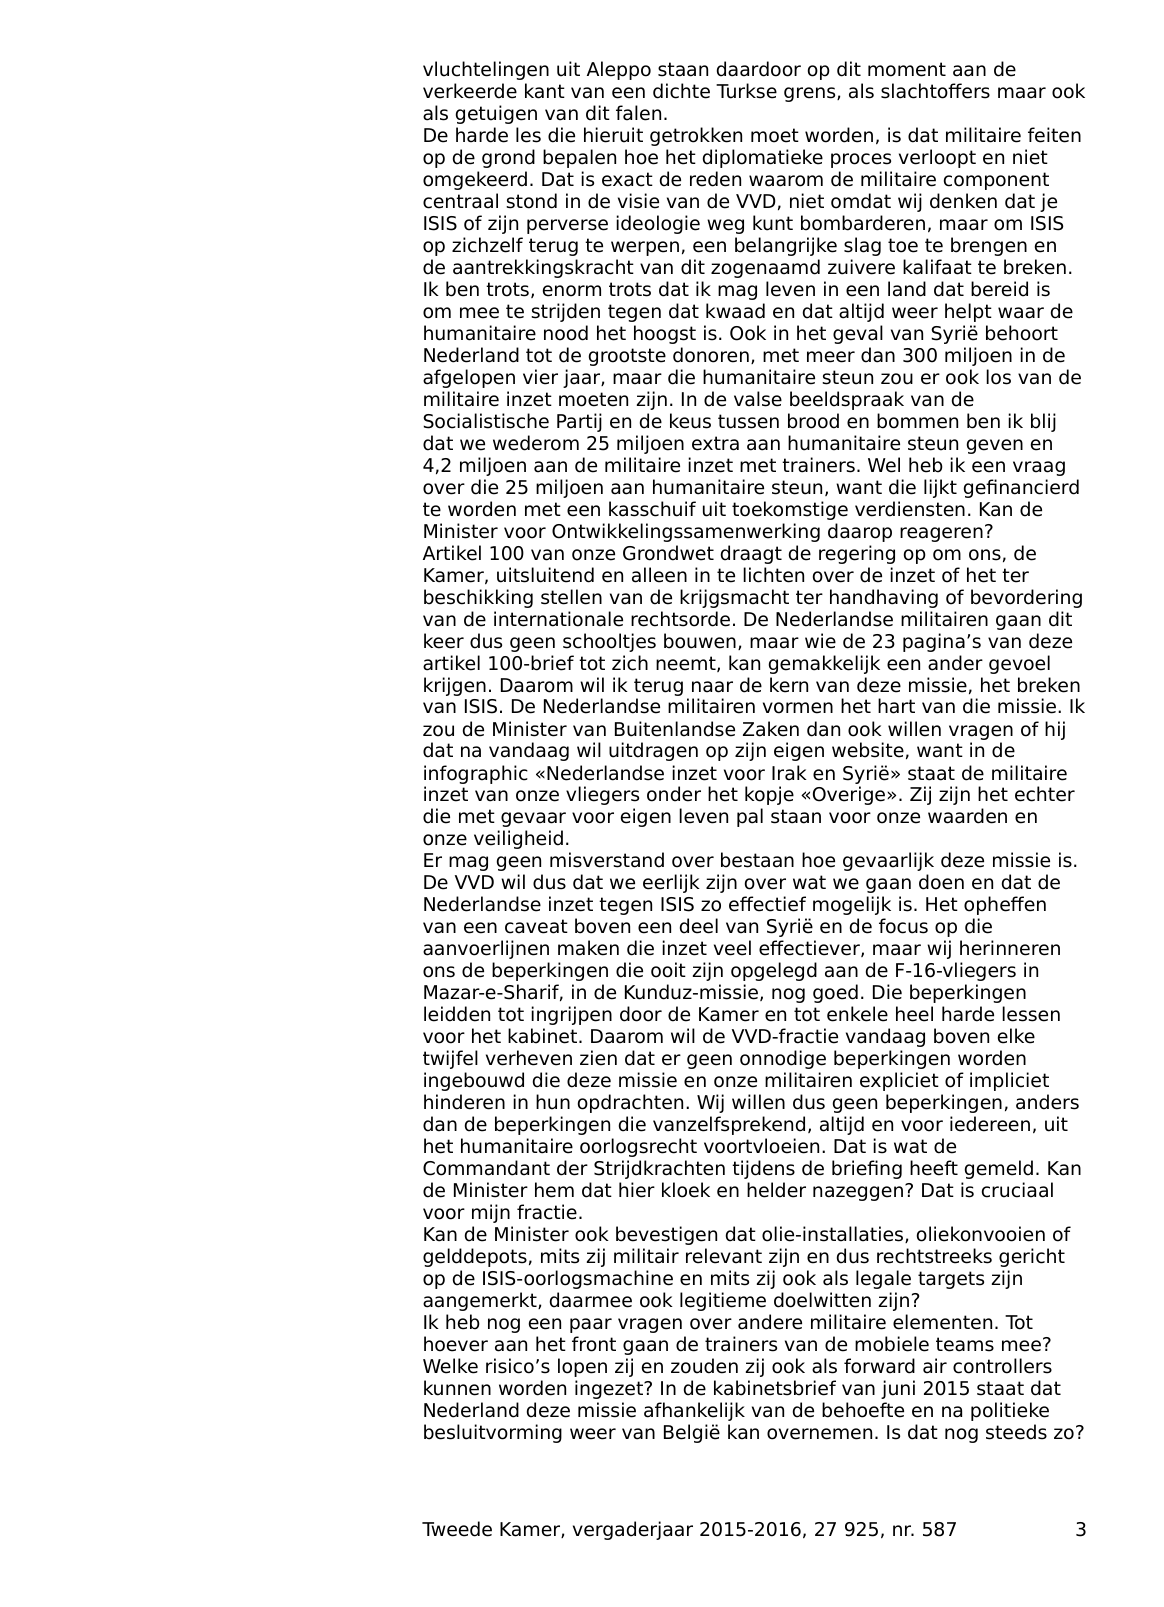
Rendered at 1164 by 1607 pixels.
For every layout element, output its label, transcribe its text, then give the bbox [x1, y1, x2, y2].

text Ik ben trots, enorm trots dat ik mag leven in een land dat bereid is om mee te strijden tegen dat kwaad en dat altijd weer helpt waar de humanitaire nood het hoogst is. Ook in het geval van Syrië behoort Nederland tot de grootste donoren, met meer dan 300 miljoen in de afgelopen vier jaar, maar die humanitaire steun zou er ook los van de militaire inzet moeten zijn. In de valse beeldspraak van de Socialistische Partij en de keus tussen brood en bommen ben ik blij dat we wederom 25 miljoen extra aan humanitaire steun geven en 4,2 miljoen aan de militaire inzet met trainers. Wel heb ik een vraag over die 25 miljoen aan humanitaire steun, want die lijkt gefinancierd te worden met een kasschuif uit toekomstige verdiensten. Kan de Minister voor Ontwikkelingssamenwerking daarop reageren? [422, 279, 1087, 543]
text Artikel 100 van onze Grondwet draagt de regering op om ons, de Kamer, uitsluitend en alleen in te lichten over de inzet of het ter beschikking stellen van de krijgsmacht ter handhaving of bevordering van de internationale rechtsorde. De Nederlandse militairen gaan dit keer dus geen schooltjes bouwen, maar wie de 23 pagina’s van deze artikel 100-brief tot zich neemt, kan gemakkelijk een ander gevoel krijgen. Daarom wil ik terug naar de kern van deze missie, het breken van ISIS. De Nederlandse militairen vormen het hart van die missie. Ik zou de Minister van Buitenlandse Zaken dan ook willen vragen of hij dat na vandaag wil uitdragen op zijn eigen website, want in de infographic «Nederlandse inzet voor Irak en Syrië» staat de militaire inzet van onze vliegers onder het kopje «Overige». Zij zijn het echter die met gevaar voor eigen leven pal staan voor onze waarden en onze veiligheid. [422, 543, 1087, 850]
text De harde les die hieruit getrokken moet worden, is dat militaire feiten op de grond bepalen hoe het diplomatieke proces verloopt en niet omgekeerd. Dat is exact de reden waarom de militaire component centraal stond in de visie van de VVD, niet omdat wij denken dat je ISIS of zijn perverse ideologie weg kunt bombarderen, maar om ISIS op zichzelf terug te werpen, een belangrijke slag toe te brengen en de aantrekkingskracht van dit zogenaamd zuivere kalifaat te breken. [422, 125, 1087, 279]
text Ik heb nog een paar vragen over andere militaire elementen. Tot hoever aan het front gaan de trainers van de mobiele teams mee? Welke risico’s lopen zij en zouden zij ook als forward air controllers kunnen worden ingezet? In de kabinetsbrief van juni 2015 staat dat Nederland deze missie afhankelijk van de behoefte en na politieke besluitvorming weer van België kan overnemen. Is dat nog steeds zo? [422, 1312, 1087, 1444]
text Kan de Minister ook bevestigen dat olie-installaties, oliekonvooien of gelddepots, mits zij militair relevant zijn en dus rechtstreeks gericht op de ISIS-oorlogsmachine en mits zij ook als legale targets zijn aangemerkt, daarmee ook legitieme doelwitten zijn? [422, 1224, 1087, 1312]
text Er mag geen misverstand over bestaan hoe gevaarlijk deze missie is. De VVD wil dus dat we eerlijk zijn over wat we gaan doen en dat de Nederlandse inzet tegen ISIS zo effectief mogelijk is. Het opheffen van een caveat boven een deel van Syrië en de focus op die aanvoerlijnen maken die inzet veel effectiever, maar wij herinneren ons de beperkingen die ooit zijn opgelegd aan de F-16-vliegers in Mazar-e-Sharif, in de Kunduz-missie, nog goed. Die beperkingen leidden tot ingrijpen door de Kamer en tot enkele heel harde lessen voor het kabinet. Daarom wil de VVD-fractie vandaag boven elke twijfel verheven zien dat er geen onnodige beperkingen worden ingebouwd die deze missie en onze militairen expliciet of impliciet hinderen in hun opdrachten. Wij willen dus geen beperkingen, anders dan de beperkingen die vanzelfsprekend, altijd en voor iedereen, uit het humanitaire oorlogsrecht voortvloeien. Dat is wat de Commandant der Strijdkrachten tijdens de briefing heeft gemeld. Kan de Minister hem dat hier kloek en helder nazeggen? Dat is cruciaal voor mijn fractie. [422, 850, 1087, 1224]
text vluchtelingen uit Aleppo staan daardoor op dit moment aan de verkeerde kant van een dichte Turkse grens, als slachtoffers maar ook als getuigen van dit falen. [422, 59, 1087, 125]
